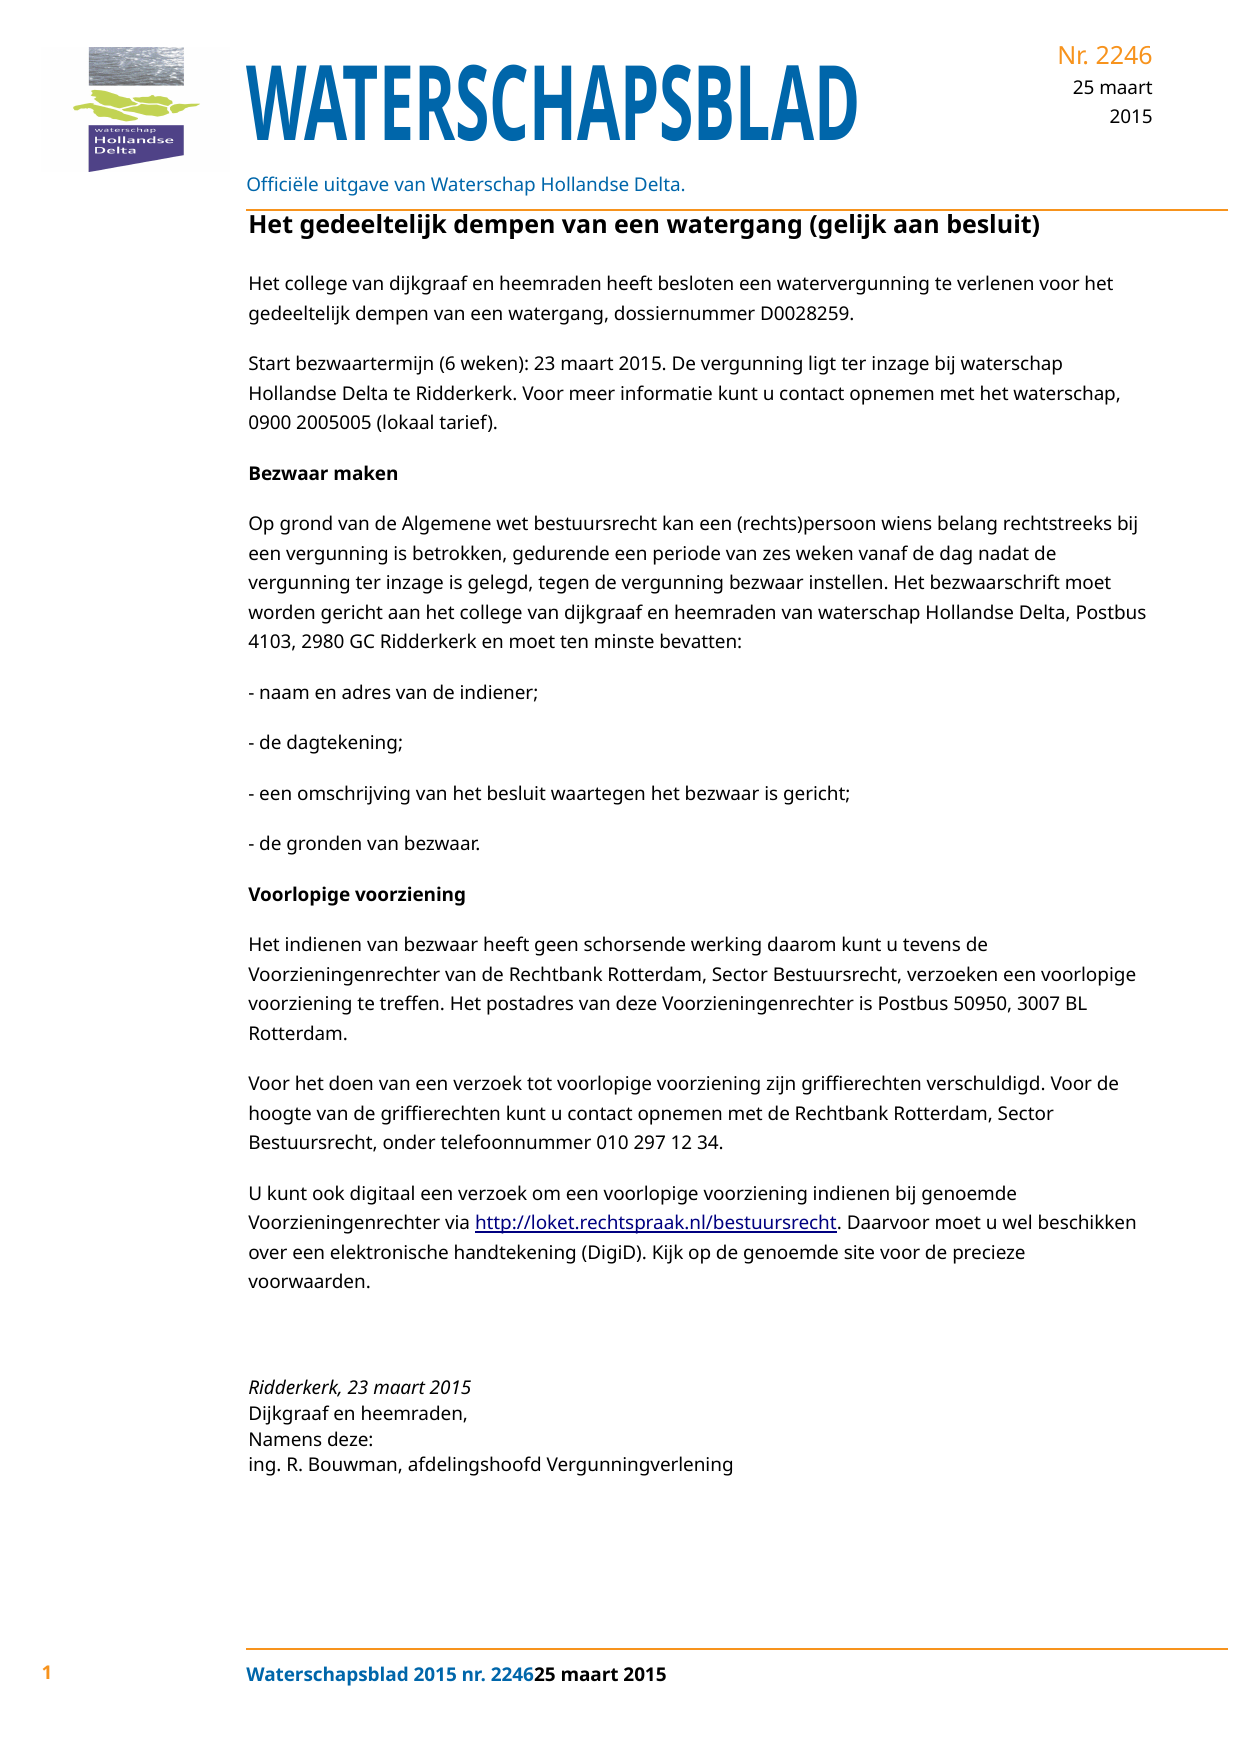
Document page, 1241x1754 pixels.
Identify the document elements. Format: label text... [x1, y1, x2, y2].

text Ridderkerk, 23 maart 2015 [248, 1374, 1152, 1400]
text - naam en adres van de indiener; [248, 679, 1152, 705]
text Dijkgraaf en heemraden, [248, 1400, 1152, 1426]
text U kunt ook digitaal een verzoek om een voorlopige voorziening indienen bij genoemde Voorzieningenrechter via http://loket.rechtspraak.nl/bestuursrecht. Daarvoor moet u wel beschikken over een elektronische handtekening (DigiD). Kijk op de genoemde site voor de precieze voorwaarden. [248, 1180, 1152, 1294]
text Namens deze: [248, 1426, 1152, 1452]
picture [41, 47, 231, 172]
text Het indienen van bezwaar heeft geen schorsende werking daarom kunt u tevens de Voorzieningenrechter van de Rechtbank Rotterdam, Sector Bestuursrecht, verzoeken een voorlopige voorziening te treffen. Het postadres van deze Voorzieningenrechter is Postbus 50950, 3007 BL Rotterdam. [248, 931, 1152, 1046]
text Bezwaar maken [248, 460, 1152, 486]
text Het gedeeltelijk dempen van een watergang (gelijk aan besluit) [248, 211, 1152, 241]
text Voorlopige voorziening [248, 881, 1152, 906]
text - de gronden van bezwaar. [248, 830, 1152, 856]
text - een omschrijving van het besluit waartegen het bezwaar is gericht; [248, 780, 1152, 806]
text - de dagtekening; [248, 729, 1152, 755]
text Voor het doen van een verzoek tot voorlopige voorziening zijn griffierechten verschuldigd. Voor de hoogte van de griffierechten kunt u contact opnemen met de Rechtbank Rotterdam, Sector Bestuursrecht, onder telefoonnummer 010 297 12 34. [248, 1070, 1152, 1155]
text Start bezwaartermijn (6 weken): 23 maart 2015. De vergunning ligt ter inzage bij waterschap Hollandse Delta te Ridderkerk. Voor meer informatie kunt u contact opnemen met het waterschap, 0900 2005005 (lokaal tarief). [248, 350, 1152, 435]
text Op grond van de Algemene wet bestuursrecht kan een (rechts)persoon wiens belang rechtstreeks bij een vergunning is betrokken, gedurende een periode van zes weken vanaf de dag nadat de vergunning ter inzage is gelegd, tegen de vergunning bezwaar instellen. Het bezwaarschrift moet worden gericht aan het college van dijkgraaf en heemraden van waterschap Hollandse Delta, Postbus 4103, 2980 GC Ridderkerk en moet ten minste bevatten: [248, 510, 1152, 654]
text ing. R. Bouwman, afdelingshoofd Vergunningverlening [248, 1452, 1152, 1477]
text Het college van dijkgraaf en heemraden heeft besloten een watervergunning te verlenen voor het gedeeltelijk dempen van een watergang, dossiernummer D0028259. [248, 270, 1152, 326]
